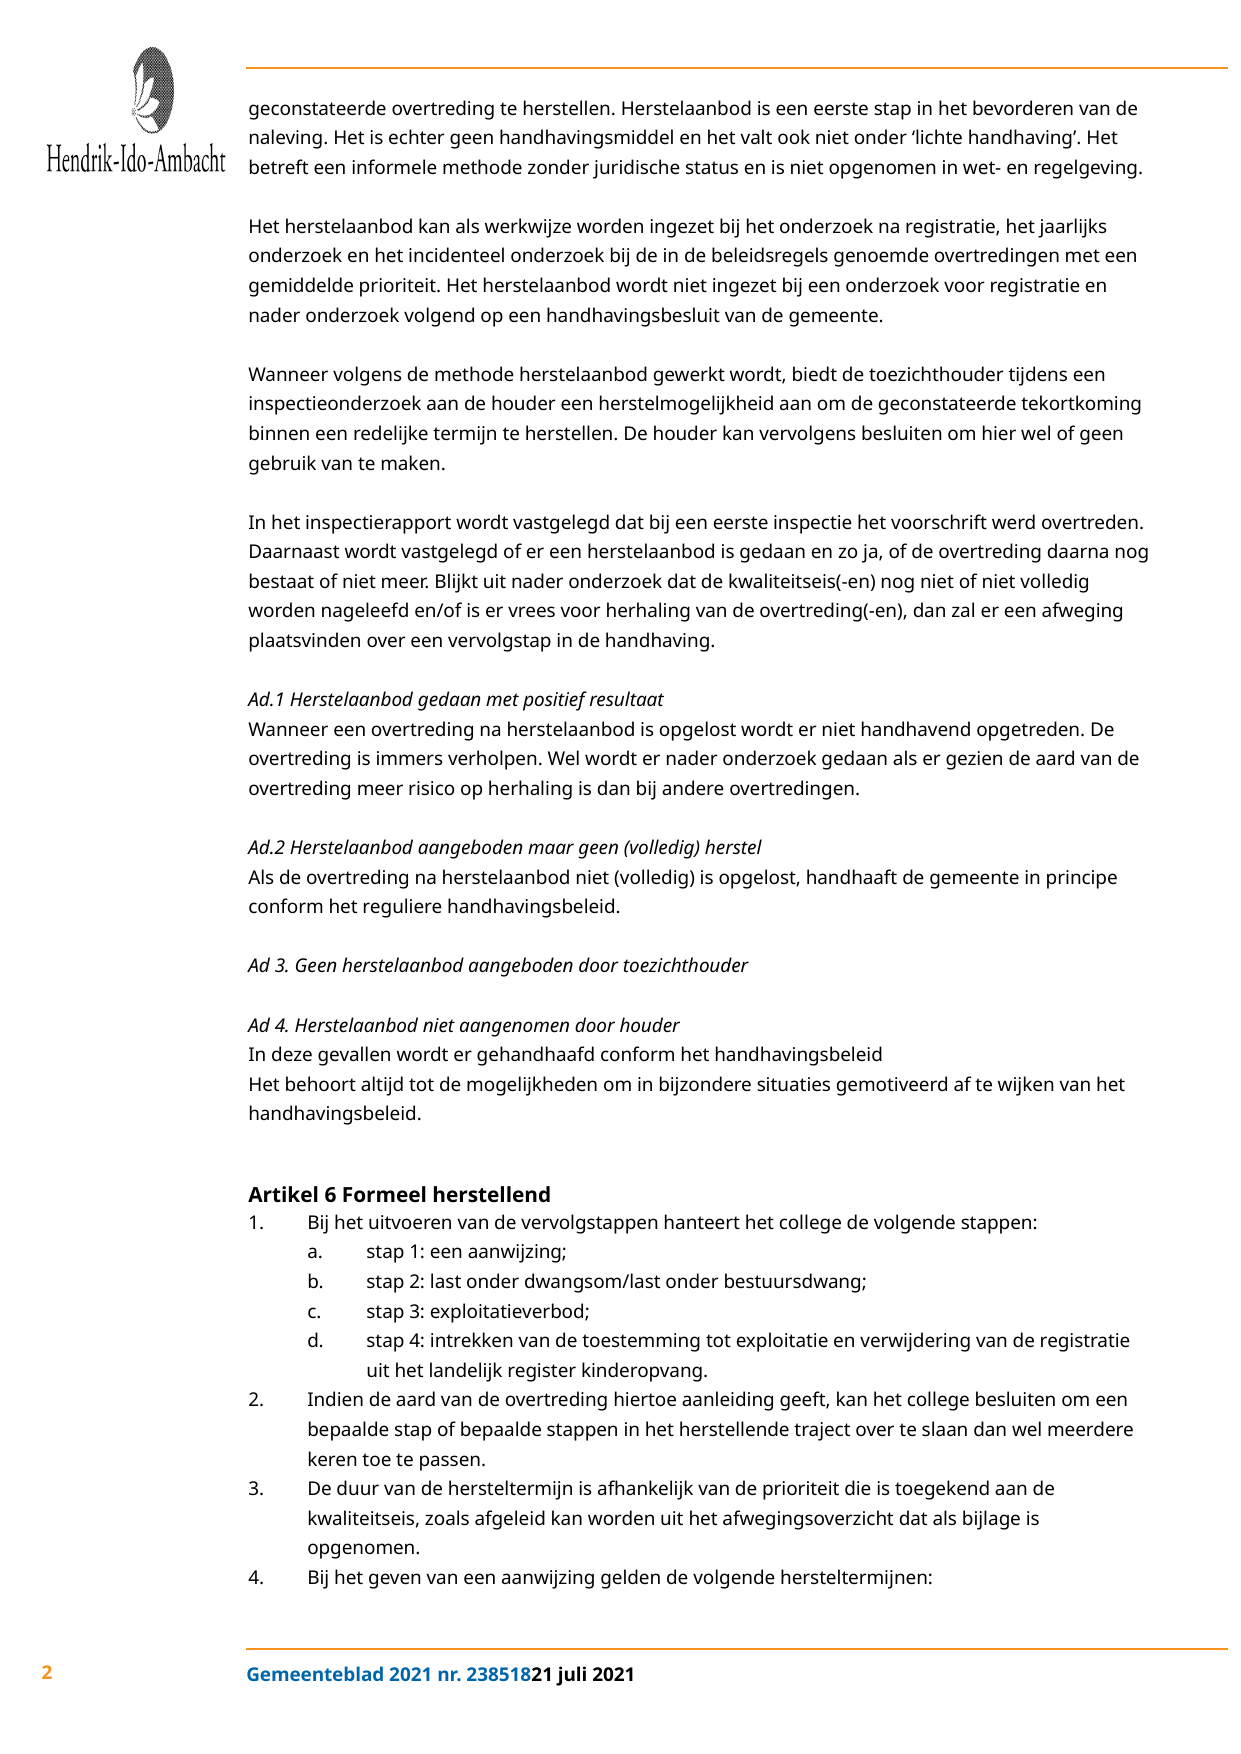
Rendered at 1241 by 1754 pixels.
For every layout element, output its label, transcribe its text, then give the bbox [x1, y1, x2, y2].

text geconstateerde overtreding te herstellen. Herstelaanbod is een eerste stap in het bevorderen van de naleving. Het is echter geen handhavingsmiddel en het valt ook niet onder ‘lichte handhaving’. Het betreft een informele methode zonder juridische status en is niet opgenomen in wet- en regelgeving. [248, 95, 1152, 180]
text Artikel 6 Formeel herstellend [248, 1181, 1152, 1209]
list stap 2: last onder dwangsom/last onder bestuursdwang; [307, 1268, 1152, 1294]
list stap 3: exploitatieverbod; [307, 1298, 1152, 1323]
text Als de overtreding na herstelaanbod niet (volledig) is opgelost, handhaaft de gemeente in principe conform het reguliere handhavingsbeleid. [248, 864, 1152, 919]
list De duur van de hersteltermijn is afhankelijk van de prioriteit die is toegekend aan de kwaliteitseis, zoals afgeleid kan worden uit het afwegingsoverzicht dat als bijlage is opgenomen. [248, 1475, 1152, 1560]
list Indien de aard van de overtreding hiertoe aanleiding geeft, kan het college besluiten om een bepaalde stap of bepaalde stappen in het herstellende traject over te slaan dan wel meerdere keren toe te passen. [248, 1387, 1152, 1471]
list Bij het geven van een aanwijzing gelden de volgende hersteltermijnen: [248, 1564, 1152, 1590]
text Ad 4. Herstelaanbod niet aangenomen door houder [248, 1012, 1152, 1038]
text Het herstelaanbod kan als werkwijze worden ingezet bij het onderzoek na registratie, het jaarlijks onderzoek en het incidenteel onderzoek bij de in de beleidsregels genoemde overtredingen met een gemiddelde prioriteit. Het herstelaanbod wordt niet ingezet bij een onderzoek voor registratie en nader onderzoek volgend op een handhavingsbesluit van de gemeente. [248, 213, 1152, 328]
text In deze gevallen wordt er gehandhaafd conform het handhavingsbeleid [248, 1041, 1152, 1067]
text Wanneer volgens de methode herstelaanbod gewerkt wordt, biedt de toezichthouder tijdens een inspectieonderzoek aan de houder een herstelmogelijkheid aan om de geconstateerde tekortkoming binnen een redelijke termijn te herstellen. De houder kan vervolgens besluiten om hier wel of geen gebruik van te maken. [248, 361, 1152, 476]
text Ad.1 Herstelaanbod gedaan met positief resultaat [248, 686, 1152, 712]
text Wanneer een overtreding na herstelaanbod is opgelost wordt er niet handhavend opgetreden. De overtreding is immers verholpen. Wel wordt er nader onderzoek gedaan als er gezien de aard van de overtreding meer risico op herhaling is dan bij andere overtredingen. [248, 716, 1152, 801]
text In het inspectierapport wordt vastgelegd dat bij een eerste inspectie het voorschrift werd overtreden. Daarnaast wordt vastgelegd of er een herstelaanbod is gedaan en zo ja, of de overtreding daarna nog bestaat of niet meer. Blijkt uit nader onderzoek dat de kwaliteitseis(-en) nog niet of niet volledig worden nageleefd en/of is er vrees voor herhaling van de overtreding(-en), dan zal er een afweging plaatsvinden over een vervolgstap in de handhaving. [248, 509, 1152, 653]
list stap 1: een aanwijzing; [307, 1239, 1152, 1264]
list Bij het uitvoeren van de vervolgstappen hanteert het college de volgende stappen: [248, 1209, 1152, 1235]
text Ad 3. Geen herstelaanbod aangeboden door toezichthouder [248, 953, 1152, 978]
text Ad.2 Herstelaanbod aangeboden maar geen (volledig) herstel [248, 834, 1152, 860]
picture [41, 47, 231, 172]
list stap 4: intrekken van de toestemming tot exploitatie en verwijdering van de registratie uit het landelijk register kinderopvang. [307, 1327, 1152, 1383]
text Het behoort altijd tot de mogelijkheden om in bijzondere situaties gemotiveerd af te wijken van het handhavingsbeleid. [248, 1071, 1152, 1126]
